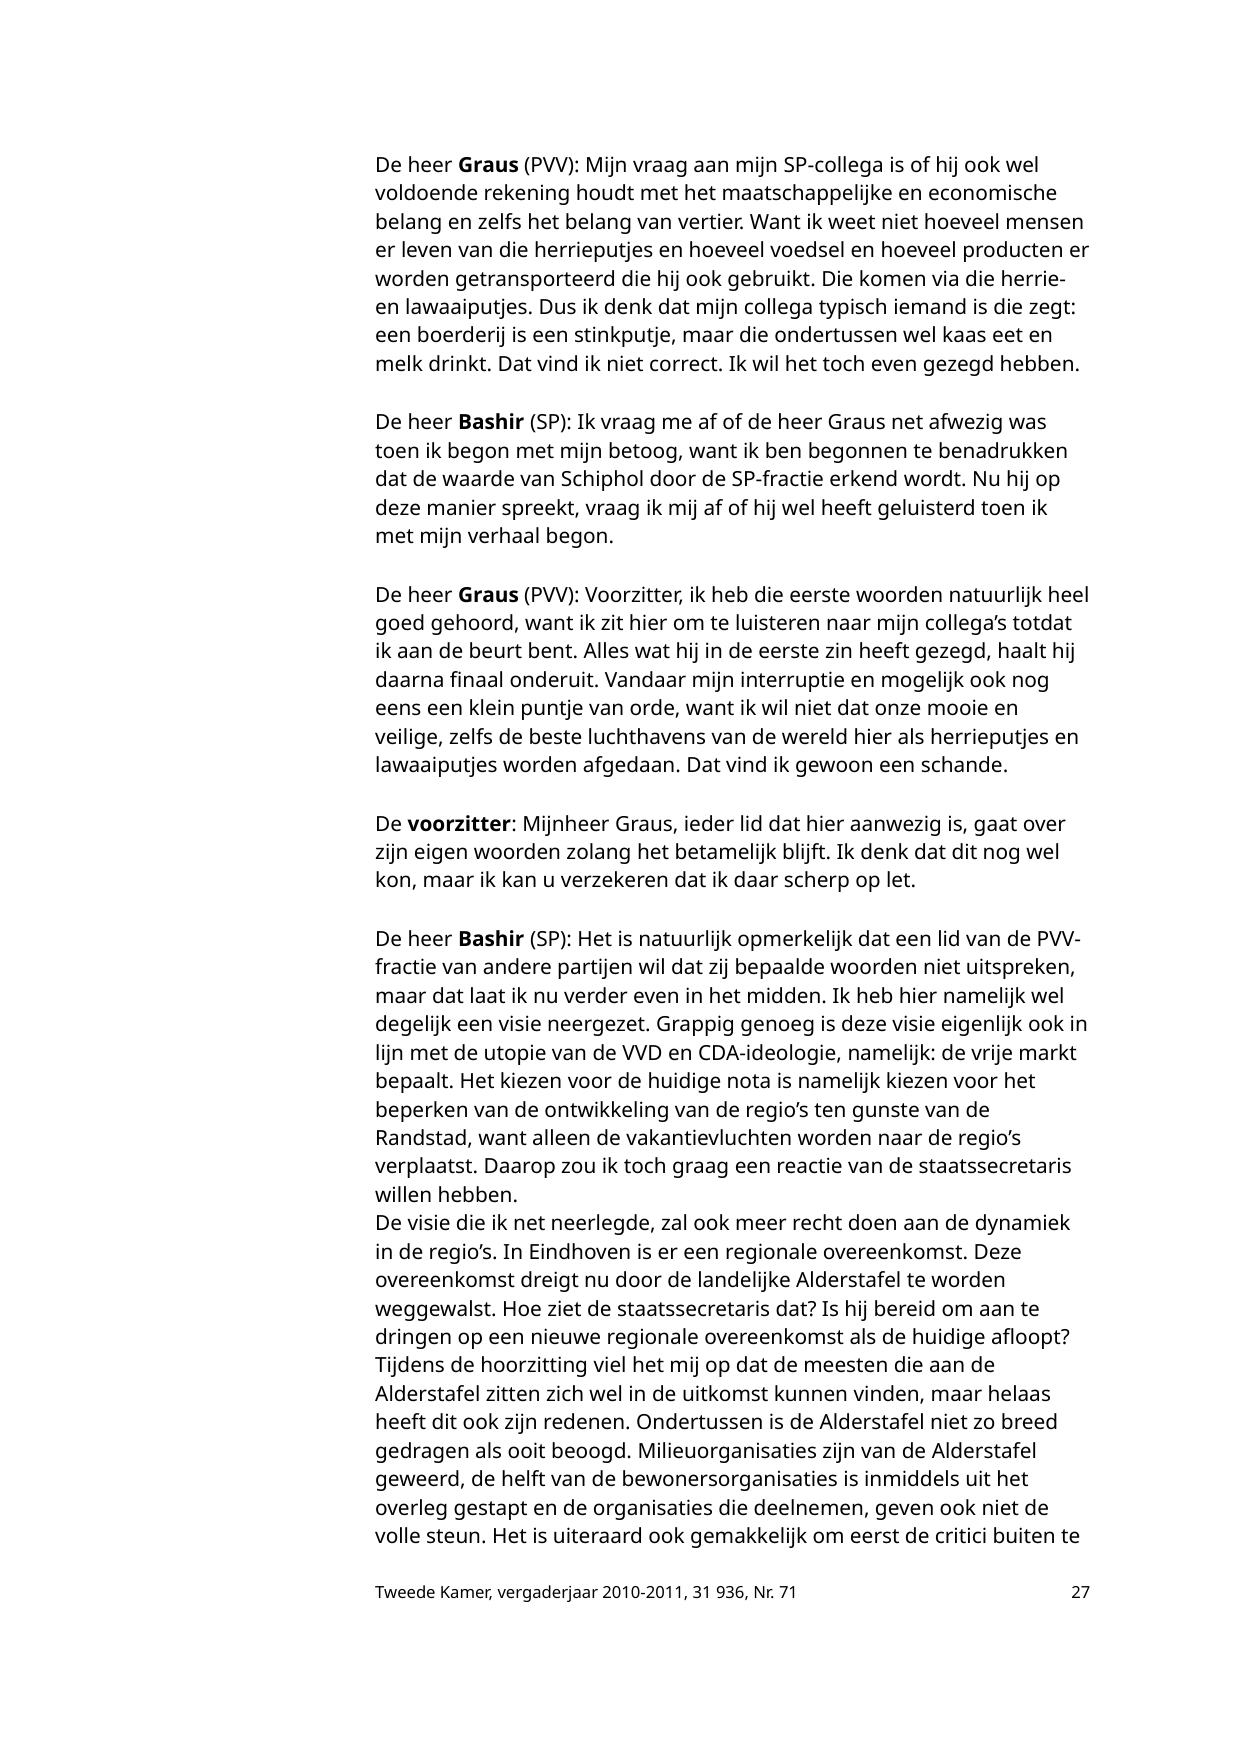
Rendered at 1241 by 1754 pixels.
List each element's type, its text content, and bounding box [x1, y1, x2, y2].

text De heer Bashir (SP): Het is natuurlijk opmerkelijk dat een lid van de PVV-fractie van andere partijen wil dat zij bepaalde woorden niet uitspreken, maar dat laat ik nu verder even in het midden. Ik heb hier namelijk wel degelijk een visie neergezet. Grappig genoeg is deze visie eigenlijk ook in lijn met de utopie van de VVD en CDA-ideologie, namelijk: de vrije markt bepaalt. Het kiezen voor de huidige nota is namelijk kiezen voor het beperken van de ontwikkeling van de regio’s ten gunste van de Randstad, want alleen de vakantievluchten worden naar de regio’s verplaatst. Daarop zou ik toch graag een reactie van de staatssecretaris willen hebben. [375, 924, 1090, 1208]
text De heer Bashir (SP): Ik vraag me af of de heer Graus net afwezig was toen ik begon met mijn betoog, want ik ben begonnen te benadrukken dat de waarde van Schiphol door de SP-fractie erkend wordt. Nu hij op deze manier spreekt, vraag ik mij af of hij wel heeft geluisterd toen ik met mijn verhaal begon. [375, 407, 1090, 550]
text De heer Graus (PVV): Mijn vraag aan mijn SP-collega is of hij ook wel voldoende rekening houdt met het maatschappelijke en economische belang en zelfs het belang van vertier. Want ik weet niet hoeveel mensen er leven van die herrieputjes en hoeveel voedsel en hoeveel producten er worden getransporteerd die hij ook gebruikt. Die komen via die herrie- en lawaaiputjes. Dus ik denk dat mijn collega typisch iemand is die zegt: een boerderij is een stinkputje, maar die ondertussen wel kaas eet en melk drinkt. Dat vind ik niet correct. Ik wil het toch even gezegd hebben. [375, 150, 1090, 377]
text De visie die ik net neerlegde, zal ook meer recht doen aan de dynamiek in de regio’s. In Eindhoven is er een regionale overeenkomst. Deze overeenkomst dreigt nu door de landelijke Alderstafel te worden weggewalst. Hoe ziet de staatssecretaris dat? Is hij bereid om aan te dringen op een nieuwe regionale overeenkomst als de huidige afloopt? [375, 1208, 1090, 1351]
text De voorzitter: Mijnheer Graus, ieder lid dat hier aanwezig is, gaat over zijn eigen woorden zolang het betamelijk blijft. Ik denk dat dit nog wel kon, maar ik kan u verzekeren dat ik daar scherp op let. [375, 809, 1090, 894]
text Tijdens de hoorzitting viel het mij op dat de meesten die aan de Alderstafel zitten zich wel in de uitkomst kunnen vinden, maar helaas heeft dit ook zijn redenen. Ondertussen is de Alderstafel niet zo breed gedragen als ooit beoogd. Milieuorganisaties zijn van de Alderstafel geweerd, de helft van de bewonersorganisaties is inmiddels uit het overleg gestapt en de organisaties die deelnemen, geven ook niet de volle steun. Het is uiteraard ook gemakkelijk om eerst de critici buiten te [375, 1351, 1090, 1550]
text De heer Graus (PVV): Voorzitter, ik heb die eerste woorden natuurlijk heel goed gehoord, want ik zit hier om te luisteren naar mijn collega’s totdat ik aan de beurt bent. Alles wat hij in de eerste zin heeft gezegd, haalt hij daarna finaal onderuit. Vandaar mijn interruptie en mogelijk ook nog eens een klein puntje van orde, want ik wil niet dat onze mooie en veilige, zelfs de beste luchthavens van de wereld hier als herrieputjes en lawaaiputjes worden afgedaan. Dat vind ik gewoon een schande. [375, 580, 1090, 779]
